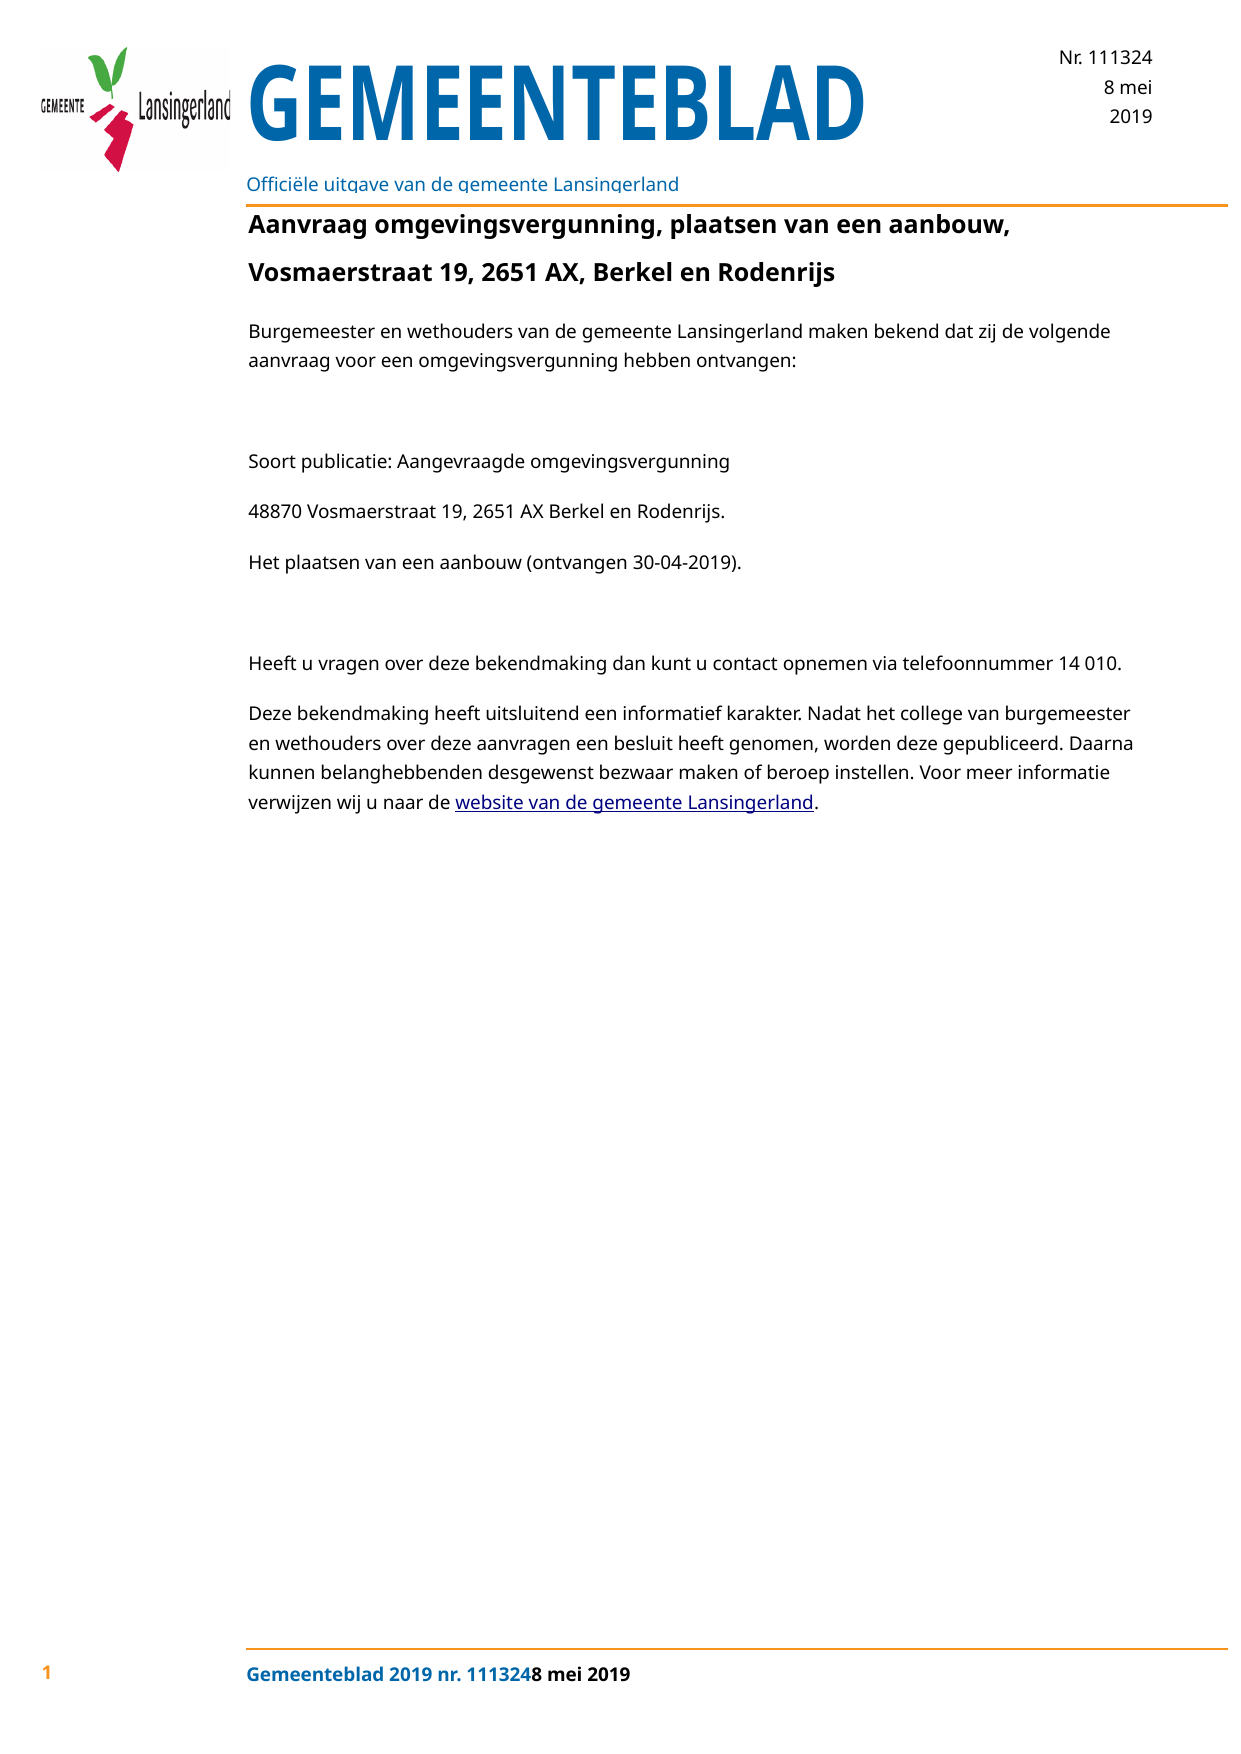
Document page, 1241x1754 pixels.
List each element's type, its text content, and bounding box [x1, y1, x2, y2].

text Het plaatsen van een aanbouw (ontvangen 30-04-2019). [248, 549, 1152, 575]
text Soort publicatie: Aangevraagde omgevingsvergunning [248, 448, 1152, 474]
picture [41, 47, 231, 172]
text Aanvraag omgevingsvergunning, plaatsen van een aanbouw, Vosmaerstraat 19, 2651 AX, Berkel en Rodenrijs [248, 207, 1152, 288]
text Burgemeester en wethouders van de gemeente Lansingerland maken bekend dat zij de volgende aanvraag voor een omgevingsvergunning hebben ontvangen: [248, 318, 1152, 373]
text 48870 Vosmaerstraat 19, 2651 AX Berkel en Rodenrijs. [248, 499, 1152, 524]
text Heeft u vragen over deze bekendmaking dan kunt u contact opnemen via telefoonnummer 14 010. [248, 650, 1152, 676]
text Deze bekendmaking heeft uitsluitend een informatief karakter. Nadat het college van burgemeester en wethouders over deze aanvragen een besluit heeft genomen, worden deze gepubliceerd. Daarna kunnen belanghebbenden desgewenst bezwaar maken of beroep instellen. Voor meer informatie verwijzen wij u naar de website van de gemeente Lansingerland. [248, 700, 1152, 815]
